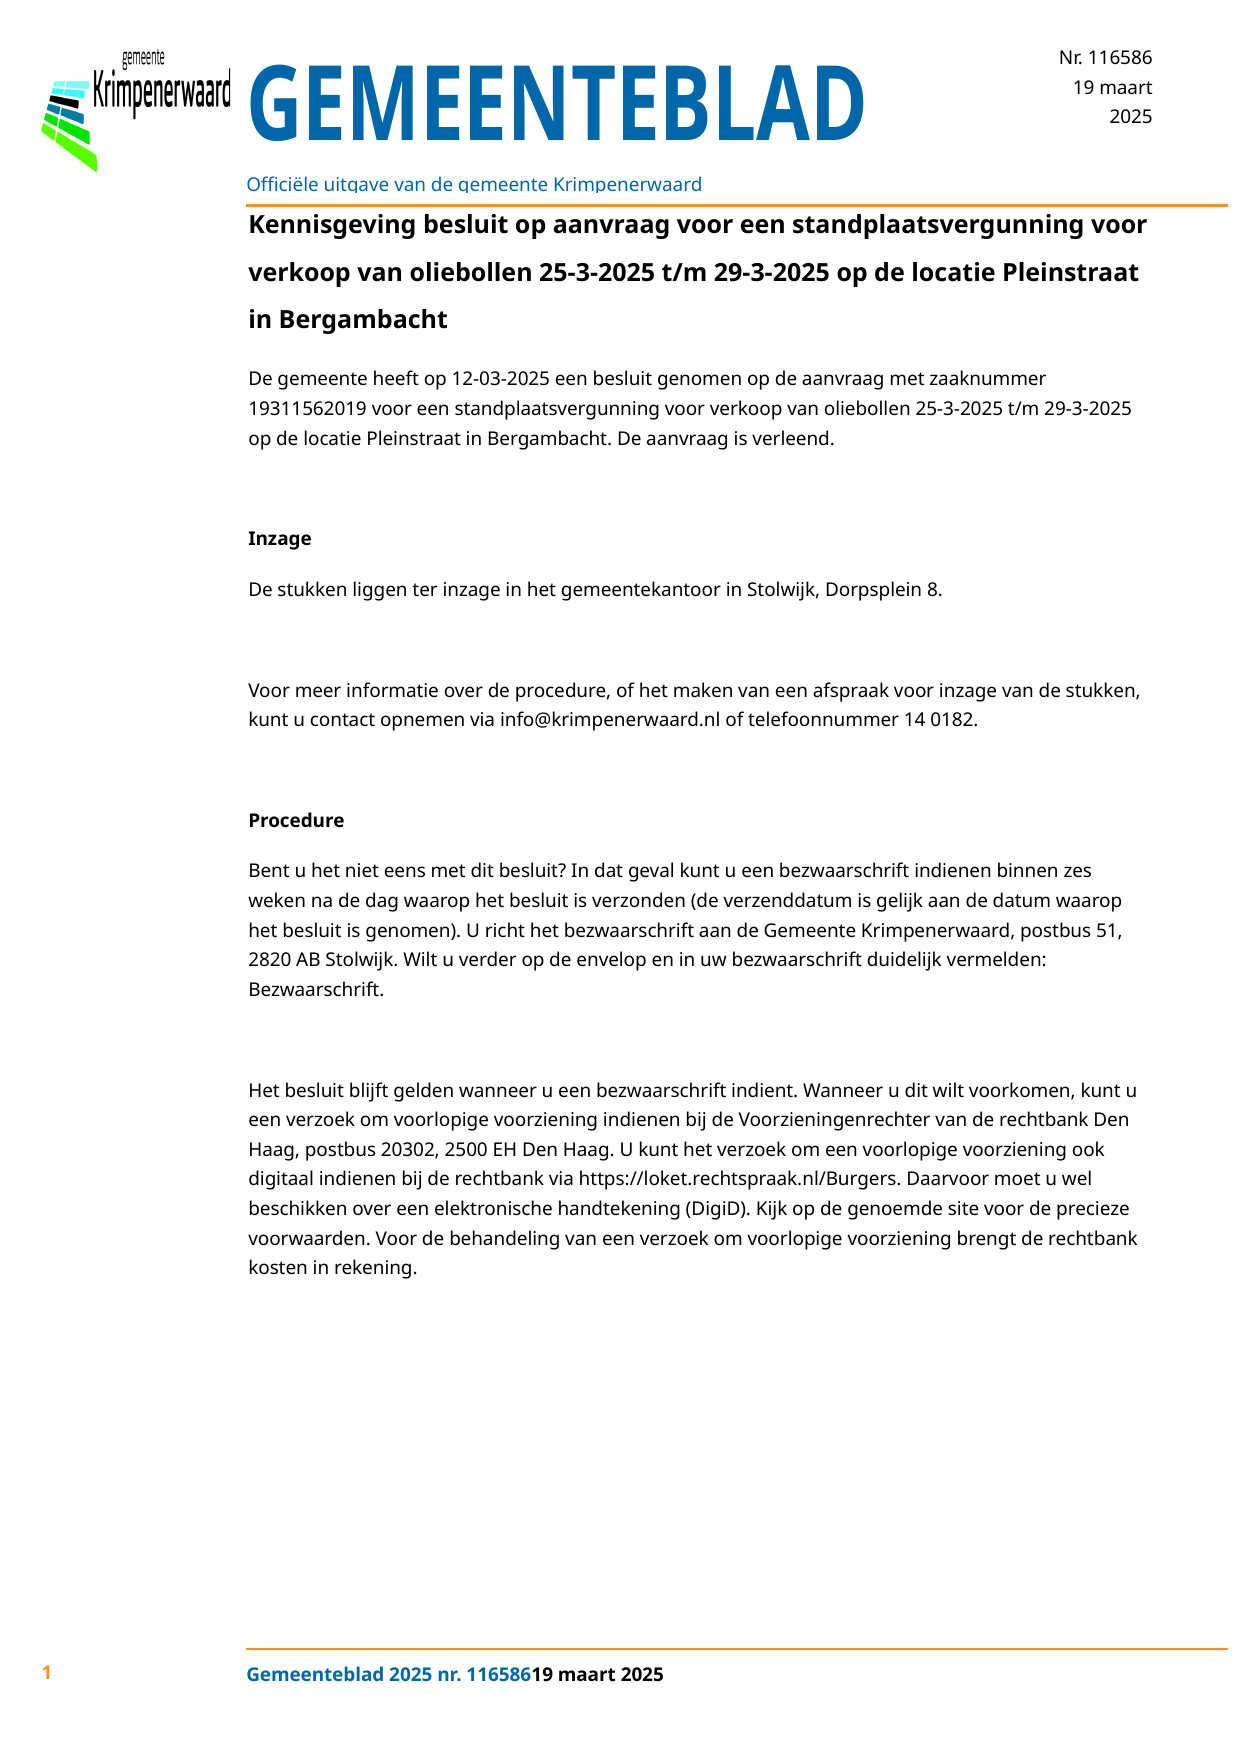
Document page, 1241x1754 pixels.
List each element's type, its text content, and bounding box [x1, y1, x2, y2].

text De stukken liggen ter inzage in het gemeentekantoor in Stolwijk, Dorpsplein 8. [248, 576, 1152, 602]
text Inzage [248, 526, 1152, 551]
text Procedure [248, 807, 1152, 833]
picture [41, 47, 231, 172]
text Bent u het niet eens met dit besluit? In dat geval kunt u een bezwaarschrift indienen binnen zes weken na de dag waarop het besluit is verzonden (de verzenddatum is gelijk aan de datum waarop het besluit is genomen). U richt het bezwaarschrift aan de Gemeente Krimpenerwaard, postbus 51, 2820 AB Stolwijk. Wilt u verder op de envelop en in uw bezwaarschrift duidelijk vermelden: Bezwaarschrift. [248, 858, 1152, 1002]
text Het besluit blijft gelden wanneer u een bezwaarschrift indient. Wanneer u dit wilt voorkomen, kunt u een verzoek om voorlopige voorziening indienen bij de Voorzieningenrechter van de rechtbank Den Haag, postbus 20302, 2500 EH Den Haag. U kunt het verzoek om een voorlopige voorziening ook digitaal indienen bij de rechtbank via https://loket.rechtspraak.nl/Burgers. Daarvoor moet u wel beschikken over een elektronische handtekening (DigiD). Kijk op de genoemde site voor de precieze voorwaarden. Voor de behandeling van een verzoek om voorlopige voorziening brengt de rechtbank kosten in rekening. [248, 1077, 1152, 1280]
text De gemeente heeft op 12-03-2025 een besluit genomen op de aanvraag met zaaknummer 19311562019 voor een standplaatsvergunning voor verkoop van oliebollen 25-3-2025 t/m 29-3-2025 op de locatie Pleinstraat in Bergambacht. De aanvraag is verleend. [248, 366, 1152, 450]
text Voor meer informatie over de procedure, of het maken van een afspraak voor inzage van de stukken, kunt u contact opnemen via info@krimpenerwaard.nl of telefoonnummer 14 0182. [248, 677, 1152, 732]
text Kennisgeving besluit op aanvraag voor een standplaatsvergunning voor verkoop van oliebollen 25-3-2025 t/m 29-3-2025 op de locatie Pleinstraat in Bergambacht [248, 207, 1152, 336]
